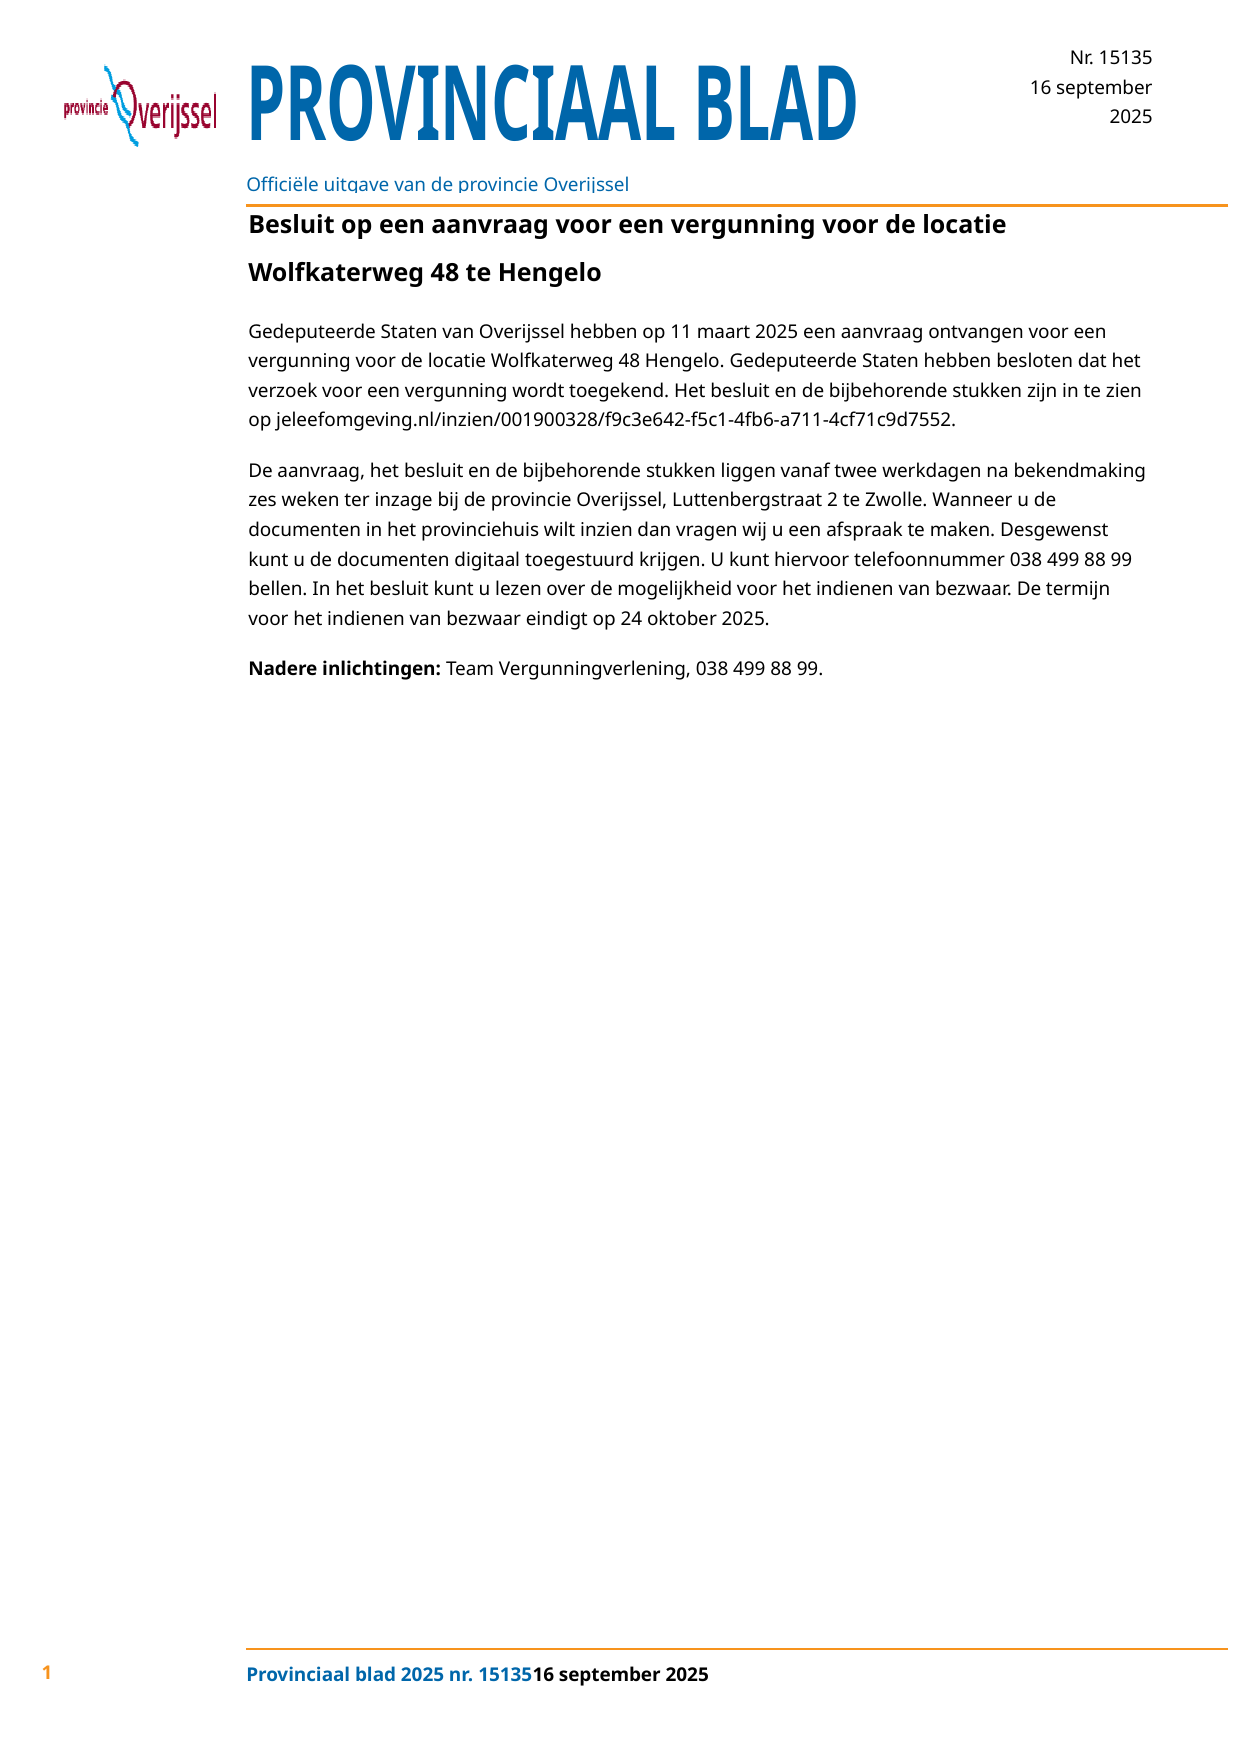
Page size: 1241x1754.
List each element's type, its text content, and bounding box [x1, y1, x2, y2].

text Besluit op een aanvraag voor een vergunning voor de locatie Wolfkaterweg 48 te Hengelo [248, 207, 1152, 288]
text Nadere inlichtingen: Team Vergunningverlening, 038 499 88 99. [248, 655, 1152, 681]
text Gedeputeerde Staten van Overijssel hebben op 11 maart 2025 een aanvraag ontvangen voor een vergunning voor de locatie Wolfkaterweg 48 Hengelo. Gedeputeerde Staten hebben besloten dat het verzoek voor een vergunning wordt toegekend. Het besluit en de bijbehorende stukken zijn in te zien op jeleefomgeving.nl/inzien/001900328/f9c3e642-f5c1-4fb6-a711-4cf71c9d7552. [248, 318, 1152, 432]
text De aanvraag, het besluit en de bijbehorende stukken liggen vanaf twee werkdagen na bekendmaking zes weken ter inzage bij de provincie Overijssel, Luttenbergstraat 2 te Zwolle. Wanneer u de documenten in het provinciehuis wilt inzien dan vragen wij u een afspraak te maken. Desgewenst kunt u de documenten digitaal toegestuurd krijgen. U kunt hiervoor telefoonnummer 038 499 88 99 bellen. In het besluit kunt u lezen over de mogelijkheid voor het indienen van bezwaar. De termijn voor het indienen van bezwaar eindigt op 24 oktober 2025. [248, 457, 1152, 631]
picture [41, 47, 231, 172]
